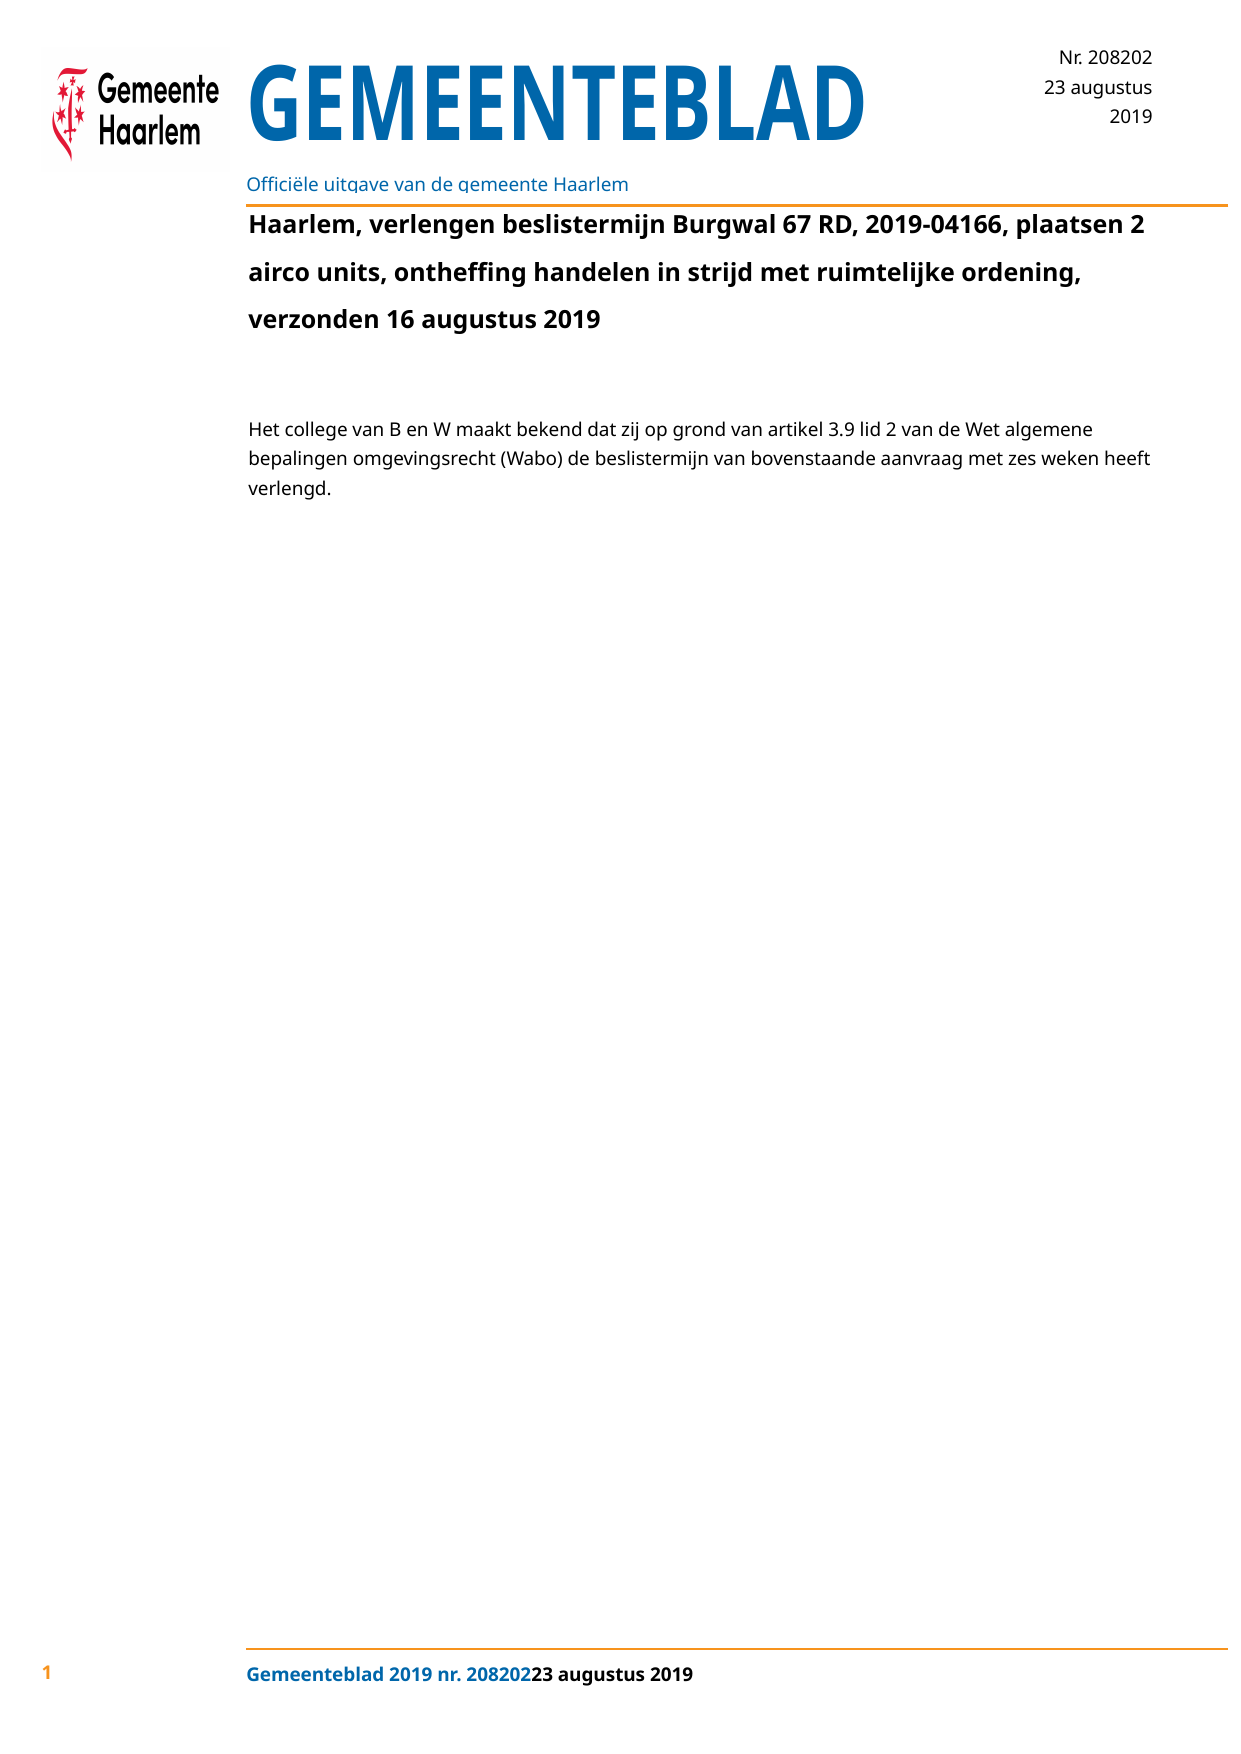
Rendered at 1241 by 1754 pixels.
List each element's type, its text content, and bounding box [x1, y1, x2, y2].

text Haarlem, verlengen beslistermijn Burgwal 67 RD, 2019-04166, plaatsen 2 airco units, ontheffing handelen in strijd met ruimtelijke ordening, verzonden 16 augustus 2019 [248, 207, 1152, 336]
text Het college van B en W maakt bekend dat zij op grond van artikel 3.9 lid 2 van de Wet algemene bepalingen omgevingsrecht (Wabo) de beslistermijn van bovenstaande aanvraag met zes weken heeft verlengd. [248, 416, 1152, 501]
picture [41, 47, 231, 172]
